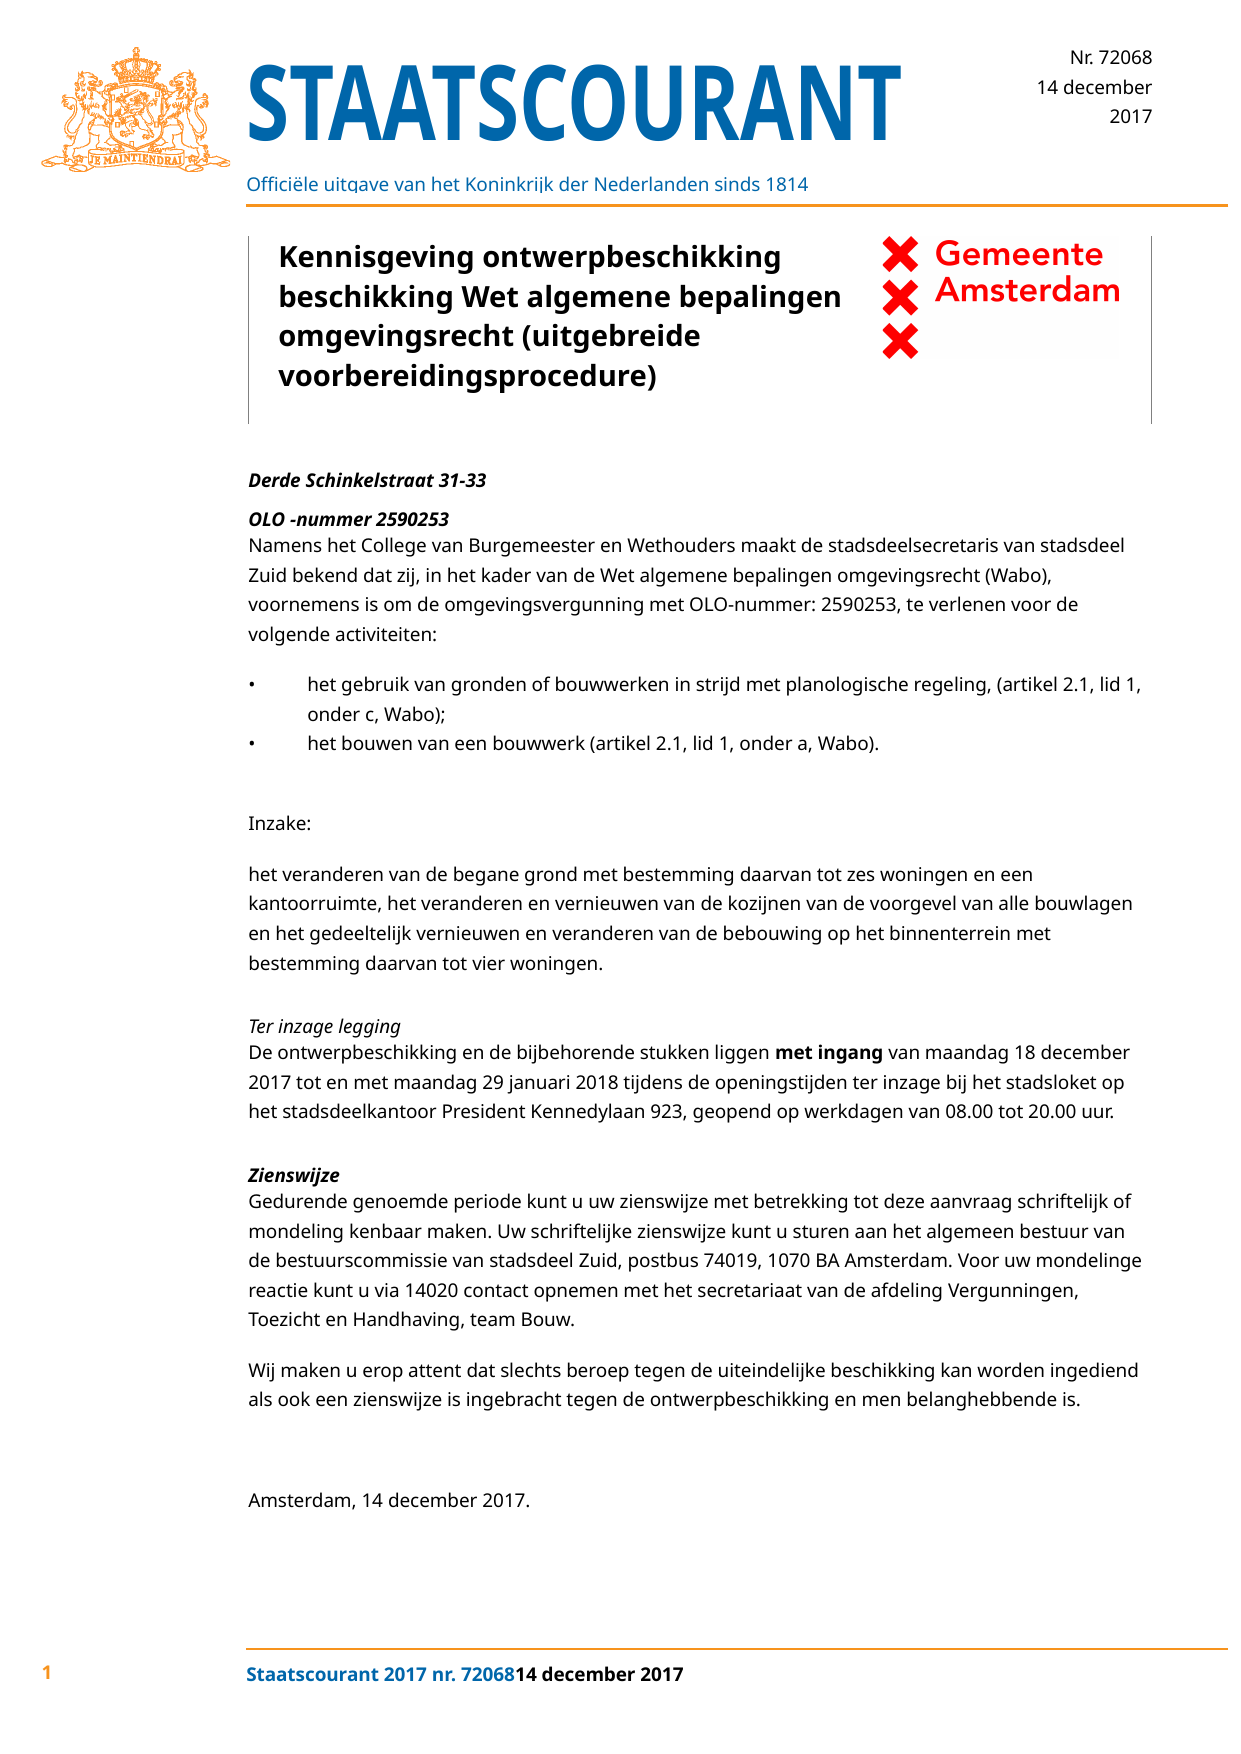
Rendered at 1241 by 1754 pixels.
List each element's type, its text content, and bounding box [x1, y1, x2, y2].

text Amsterdam, 14 december 2017. [248, 1487, 1152, 1513]
text Gedurende genoemde periode kunt u uw zienswijze met betrekking tot deze aanvraag schriftelijk of mondeling kenbaar maken. Uw schriftelijke zienswijze kunt u sturen aan het algemeen bestuur van de bestuurscommissie van stadsdeel Zuid, postbus 74019, 1070 BA Amsterdam. Voor uw mondelinge reactie kunt u via 14020 contact opnemen met het secretariaat van de afdeling Vergunningen, Toezicht en Handhaving, team Bouw. [248, 1188, 1152, 1332]
list het bouwen van een bouwwerk (artikel 2.1, lid 1, onder a, Wabo). [248, 731, 1152, 756]
text Wij maken u erop attent dat slechts beroep tegen de uiteindelijke beschikking kan worden ingediend als ook een zienswijze is ingebracht tegen de ontwerpbeschikking en men belanghebbende is. [248, 1357, 1152, 1412]
list het gebruik van gronden of bouwwerken in strijd met planologische regeling, (artikel 2.1, lid 1, onder c, Wabo); [248, 671, 1152, 727]
text Derde Schinkelstraat 31-33 [248, 467, 1152, 493]
text OLO -nummer 2590253 [248, 506, 1152, 532]
picture [882, 236, 1119, 359]
table_header [850, 236, 1151, 424]
text Namens het College van Burgemeester en Wethouders maakt de stadsdeelsecretaris van stadsdeel Zuid bekend dat zij, in het kader van de Wet algemene bepalingen omgevingsrecht (Wabo), voornemens is om de omgevingsvergunning met OLO-nummer: 2590253, te verlenen voor de volgende activiteiten: [248, 532, 1152, 647]
picture [41, 47, 231, 172]
table_header Kennisgeving ontwerpbeschikking beschikking Wet algemene bepalingen omgevingsrecht (uitgebreide voorbereidingsprocedure) [249, 236, 850, 424]
text het veranderen van de begane grond met bestemming daarvan tot zes woningen en een kantoorruimte, het veranderen en vernieuwen van de kozijnen van de voorgevel van alle bouwlagen en het gedeeltelijk vernieuwen en veranderen van de bebouwing op het binnenterrein met bestemming daarvan tot vier woningen. [248, 861, 1152, 975]
text Zienswijze [248, 1162, 1152, 1188]
text Inzake: [248, 811, 1152, 836]
text De ontwerpbeschikking en de bijbehorende stukken liggen met ingang van maandag 18 december 2017 tot en met maandag 29 januari 2018 tijdens de openingstijden ter inzage bij het stadsloket op het stadsdeelkantoor President Kennedylaan 923, geopend op werkdagen van 08.00 tot 20.00 uur. [248, 1039, 1152, 1124]
text Ter inzage legging [248, 1014, 1152, 1039]
